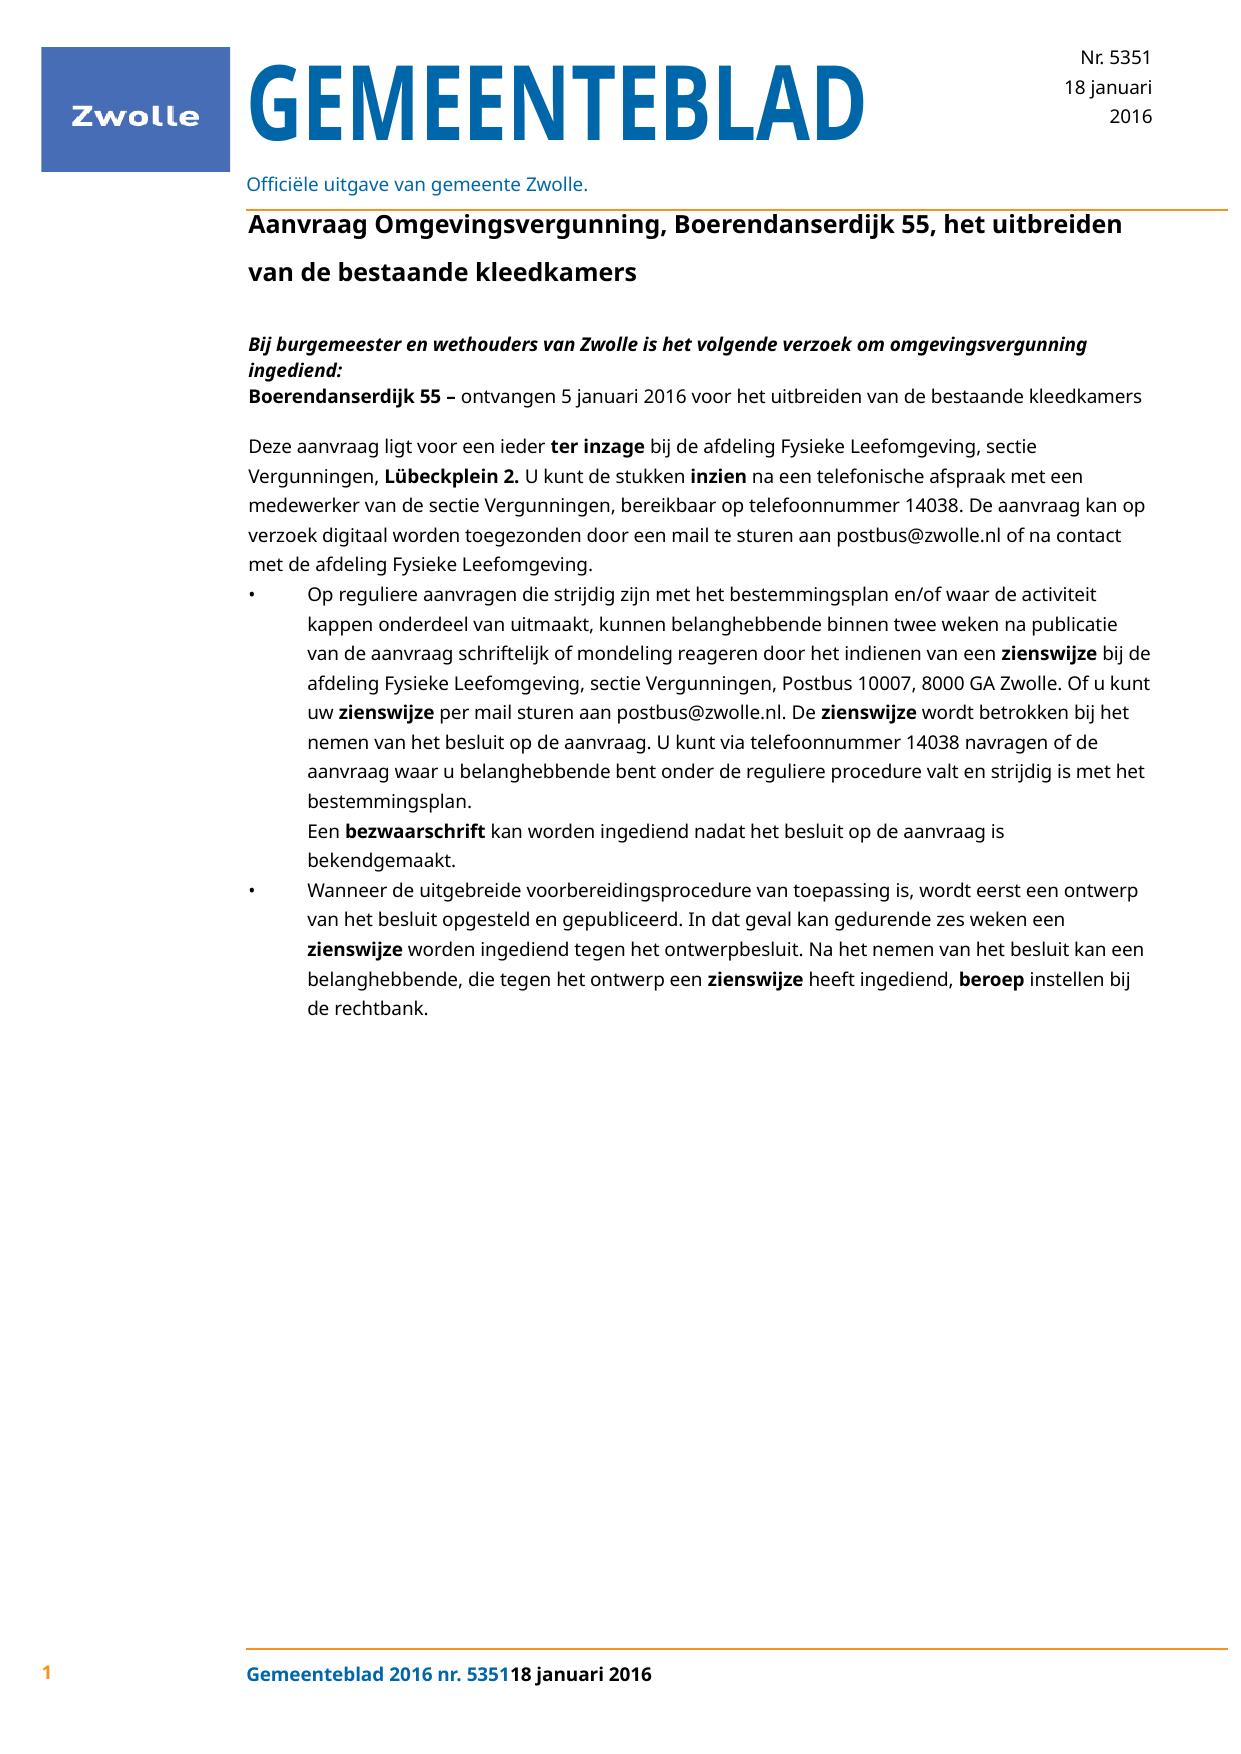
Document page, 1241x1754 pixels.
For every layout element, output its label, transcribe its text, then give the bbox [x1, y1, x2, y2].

text Deze aanvraag ligt voor een ieder ter inzage bij de afdeling Fysieke Leefomgeving, sectie Vergunningen, Lübeckplein 2. U kunt de stukken inzien na een telefonische afspraak met een medewerker van de sectie Vergunningen, bereikbaar op telefoonnummer 14038. De aanvraag kan op verzoek digitaal worden toegezonden door een mail te sturen aan postbus@zwolle.nl of na contact met de afdeling Fysieke Leefomgeving. [248, 433, 1152, 577]
list Een bezwaarschrift kan worden ingediend nadat het besluit op de aanvraag is bekendgemaakt. [248, 818, 1152, 873]
picture [41, 47, 231, 172]
text Bij burgemeester en wethouders van Zwolle is het volgende verzoek om omgevingsvergunning ingediend: [248, 331, 1152, 383]
list Wanneer de uitgebreide voorbereidingsprocedure van toepassing is, wordt eerst een ontwerp van het besluit opgesteld en gepubliceerd. In dat geval kan gedurende zes weken een zienswijze worden ingediend tegen het ontwerpbesluit. Na het nemen van het besluit kan een belanghebbende, die tegen het ontwerp een zienswijze heeft ingediend, beroep instellen bij de rechtbank. [248, 877, 1152, 1021]
text Aanvraag Omgevingsvergunning, Boerendanserdijk 55, het uitbreiden van de bestaande kleedkamers [248, 211, 1152, 288]
list Op reguliere aanvragen die strijdig zijn met het bestemmingsplan en/of waar de activiteit kappen onderdeel van uitmaakt, kunnen belanghebbende binnen twee weken na publicatie van de aanvraag schriftelijk of mondeling reageren door het indienen van een zienswijze bij de afdeling Fysieke Leefomgeving, sectie Vergunningen, Postbus 10007, 8000 GA Zwolle. Of u kunt uw zienswijze per mail sturen aan postbus@zwolle.nl. De zienswijze wordt betrokken bij het nemen van het besluit op de aanvraag. U kunt via telefoonnummer 14038 navragen of de aanvraag waar u belanghebbende bent onder de reguliere procedure valt en strijdig is met het bestemmingsplan. [248, 581, 1152, 814]
text Boerendanserdijk 55 – ontvangen 5 januari 2016 voor het uitbreiden van de bestaande kleedkamers [248, 383, 1152, 409]
